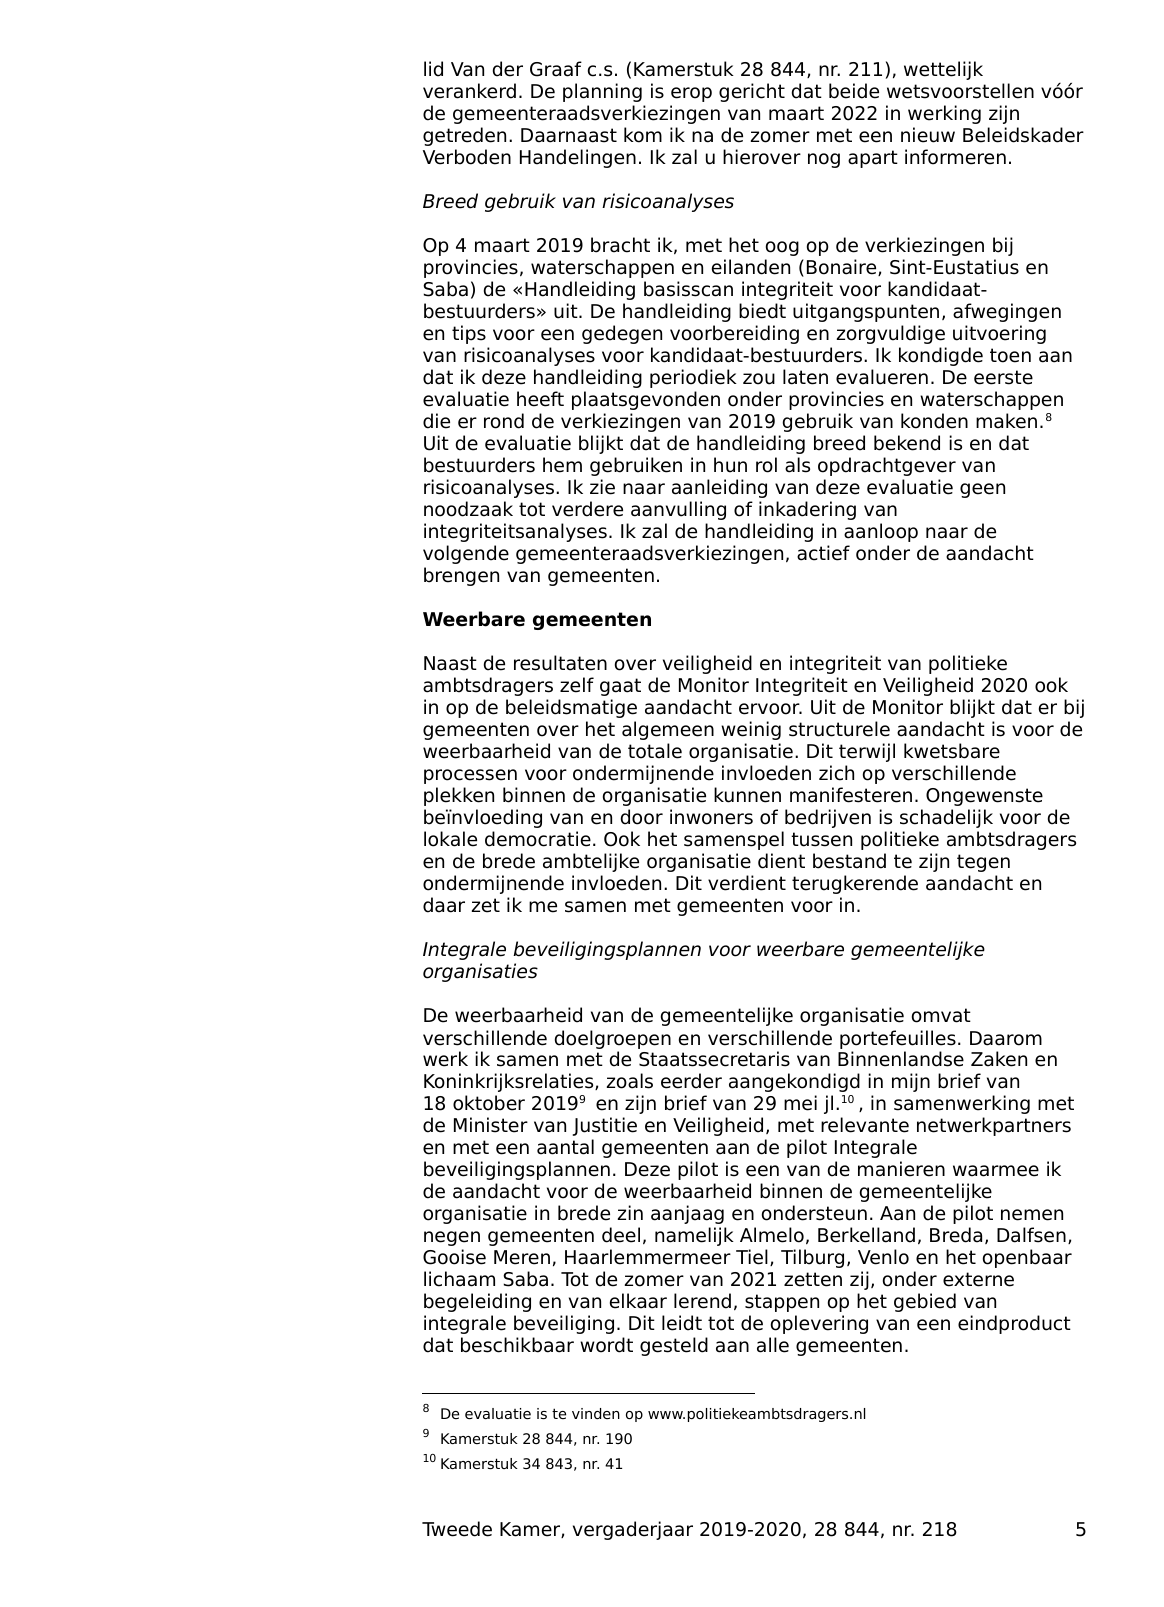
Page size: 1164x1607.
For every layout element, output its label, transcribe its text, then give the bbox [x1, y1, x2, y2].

subtitle Integrale beveiligingsplannen voor weerbare gemeentelijke organisaties [422, 939, 1087, 983]
text De weerbaarheid van de gemeentelijke organisatie omvat verschillende doelgroepen en verschillende portefeuilles. Daarom werk ik samen met de Staatssecretaris van Binnenlandse Zaken en Koninkrijksrelaties, zoals eerder aangekondigd in mijn brief van 18 oktober 2019 en zijn brief van 29 mei jl., in samenwerking met de Minister van Justitie en Veiligheid, met relevante netwerkpartners en met een aantal gemeenten aan de pilot Integrale beveiligingsplannen. Deze pilot is een van de manieren waarmee ik de aandacht voor de weerbaarheid binnen de gemeentelijke organisatie in brede zin aanjaag en ondersteun. Aan de pilot nemen negen gemeenten deel, namelijk Almelo, Berkelland, Breda, Dalfsen, Gooise Meren, Haarlemmermeer Tiel, Tilburg, Venlo en het openbaar lichaam Saba. Tot de zomer van 2021 zetten zij, onder externe begeleiding en van elkaar lerend, stappen op het gebied van integrale beveiliging. Dit leidt tot de oplevering van een eindproduct dat beschikbaar wordt gesteld aan alle gemeenten. [422, 1005, 1087, 1357]
text Kamerstuk 34 843, nr. 41 [422, 1452, 1087, 1474]
text Kamerstuk 28 844, nr. 190 [422, 1427, 1087, 1449]
text De evaluatie is te vinden op www.politiekeambtsdragers.nl [422, 1402, 1087, 1424]
text lid Van der Graaf c.s. (Kamerstuk 28 844, nr. 211), wettelijk verankerd. De planning is erop gericht dat beide wetsvoorstellen vóór de gemeenteraadsverkiezingen van maart 2022 in werking zijn getreden. Daarnaast kom ik na de zomer met een nieuw Beleidskader Verboden Handelingen. Ik zal u hierover nog apart informeren. [422, 59, 1087, 169]
subtitle Weerbare gemeenten [422, 609, 1087, 631]
text Op 4 maart 2019 bracht ik, met het oog op de verkiezingen bij provincies, waterschappen en eilanden (Bonaire, Sint-Eustatius en Saba) de «Handleiding basisscan integriteit voor kandidaat-bestuurders» uit. De handleiding biedt uitgangspunten, afwegingen en tips voor een gedegen voorbereiding en zorgvuldige uitvoering van risicoanalyses voor kandidaat-bestuurders. Ik kondigde toen aan dat ik deze handleiding periodiek zou laten evalueren. De eerste evaluatie heeft plaatsgevonden onder provincies en waterschappen die er rond de verkiezingen van 2019 gebruik van konden maken. Uit de evaluatie blijkt dat de handleiding breed bekend is en dat bestuurders hem gebruiken in hun rol als opdrachtgever van risicoanalyses. Ik zie naar aanleiding van deze evaluatie geen noodzaak tot verdere aanvulling of inkadering van integriteitsanalyses. Ik zal de handleiding in aanloop naar de volgende gemeenteraadsverkiezingen, actief onder de aandacht brengen van gemeenten. [422, 235, 1087, 587]
text Naast de resultaten over veiligheid en integriteit van politieke ambtsdragers zelf gaat de Monitor Integriteit en Veiligheid 2020 ook in op de beleidsmatige aandacht ervoor. Uit de Monitor blijkt dat er bij gemeenten over het algemeen weinig structurele aandacht is voor de weerbaarheid van de totale organisatie. Dit terwijl kwetsbare processen voor ondermijnende invloeden zich op verschillende plekken binnen de organisatie kunnen manifesteren. Ongewenste beïnvloeding van en door inwoners of bedrijven is schadelijk voor de lokale democratie. Ook het samenspel tussen politieke ambtsdragers en de brede ambtelijke organisatie dient bestand te zijn tegen ondermijnende invloeden. Dit verdient terugkerende aandacht en daar zet ik me samen met gemeenten voor in. [422, 653, 1087, 917]
subtitle Breed gebruik van risicoanalyses [422, 191, 1087, 213]
